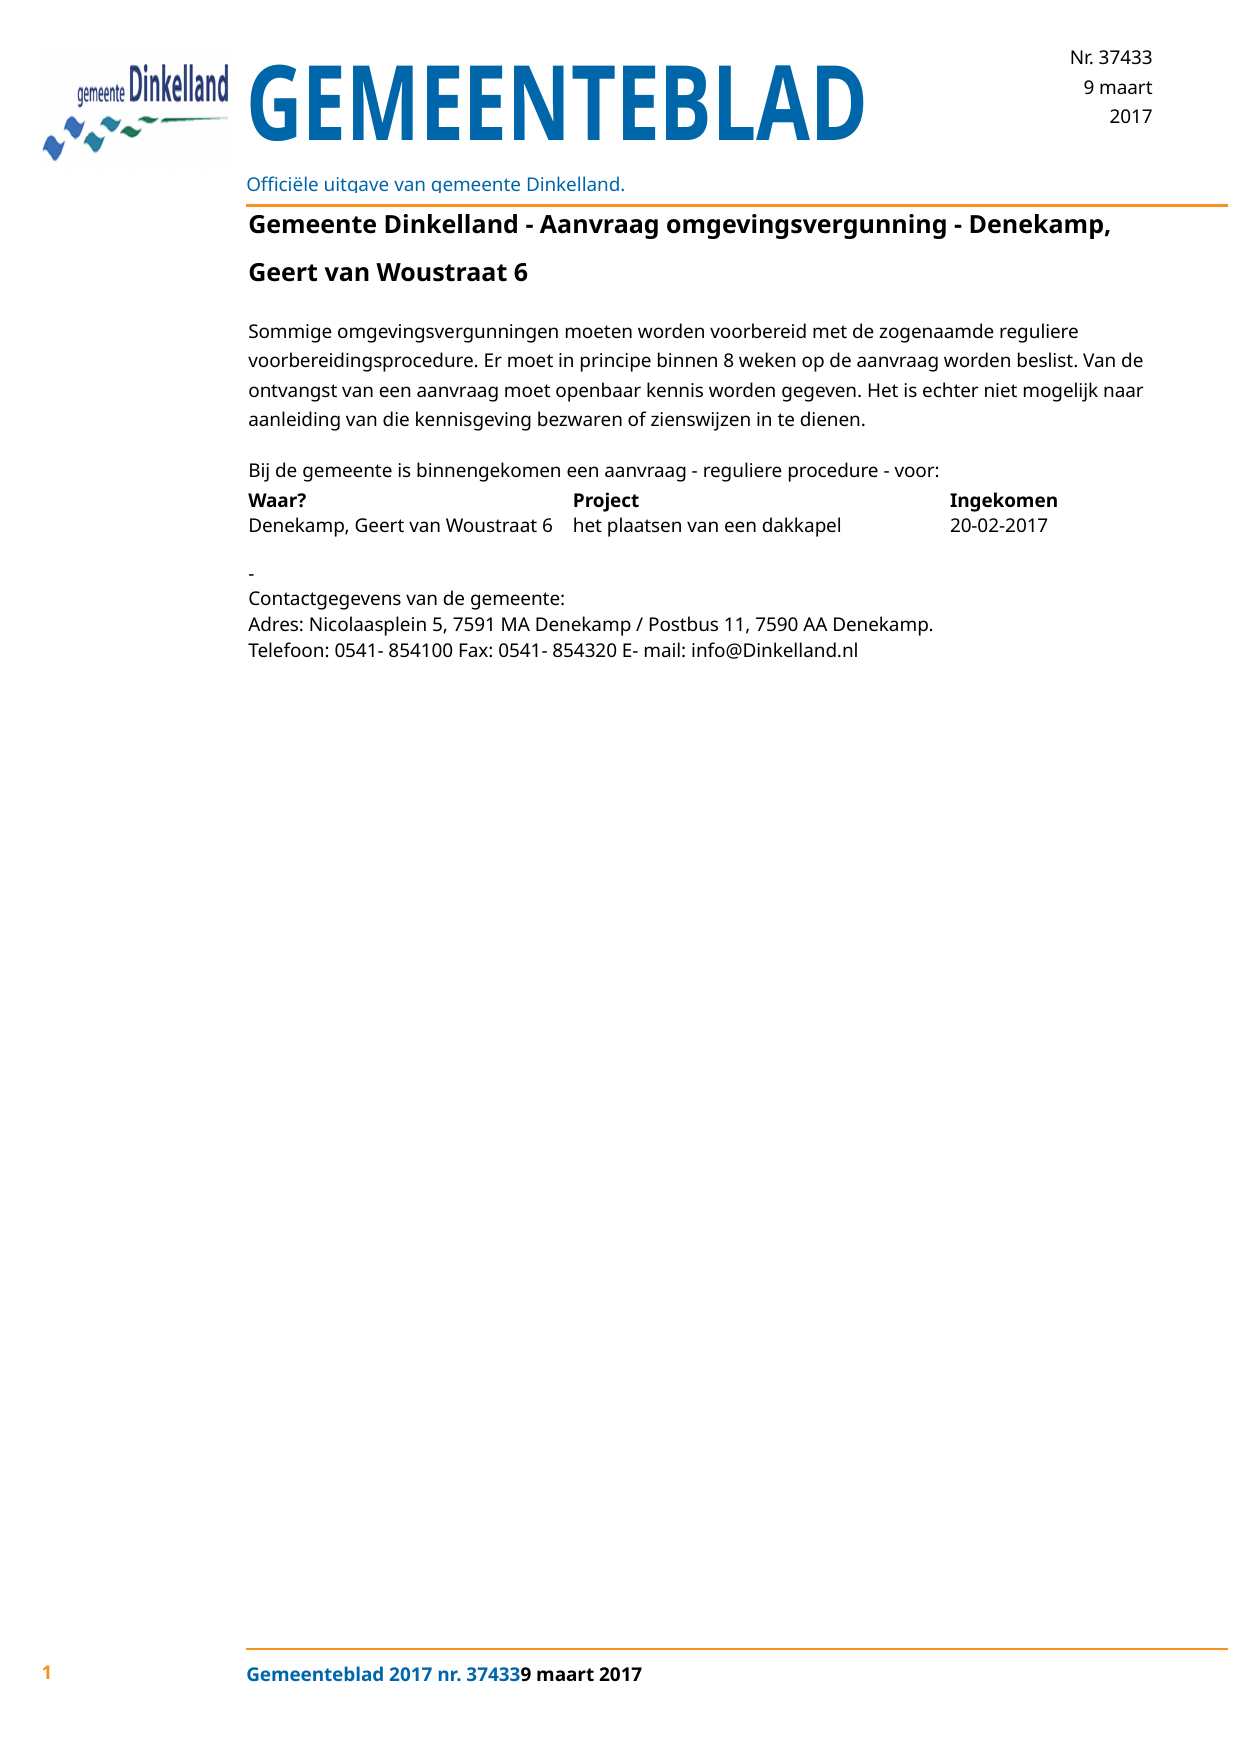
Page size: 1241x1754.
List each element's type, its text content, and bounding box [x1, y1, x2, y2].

text Sommige omgevingsvergunningen moeten worden voorbereid met de zogenaamde reguliere voorbereidingsprocedure. Er moet in principe binnen 8 weken op de aanvraag worden beslist. Van de ontvangst van een aanvraag moet openbaar kennis worden gegeven. Het is echter niet mogelijk naar aanleiding van die kennisgeving bezwaren of zienswijzen in te dienen. [248, 318, 1152, 432]
text Telefoon: 0541- 854100 Fax: 0541- 854320 E- mail: info@Dinkelland.nl [248, 637, 1152, 663]
table_header Project [573, 487, 950, 512]
text - [248, 560, 1152, 585]
table_header Waar? [248, 487, 573, 512]
table_header Ingekomen [950, 487, 1152, 512]
text Adres: Nicolaasplein 5, 7591 MA Denekamp / Postbus 11, 7590 AA Denekamp. [248, 611, 1152, 637]
picture [41, 47, 231, 172]
table_cell Denekamp, Geert van Woustraat 6 [248, 513, 573, 538]
text Gemeente Dinkelland - Aanvraag omgevingsvergunning - Denekamp, Geert van Woustraat 6 [248, 207, 1152, 288]
text Bij de gemeente is binnengekomen een aanvraag - reguliere procedure - voor: [248, 457, 1152, 483]
table_cell 20-02-2017 [950, 513, 1152, 538]
text Contactgegevens van de gemeente: [248, 585, 1152, 611]
table_cell het plaatsen van een dakkapel [573, 513, 950, 538]
